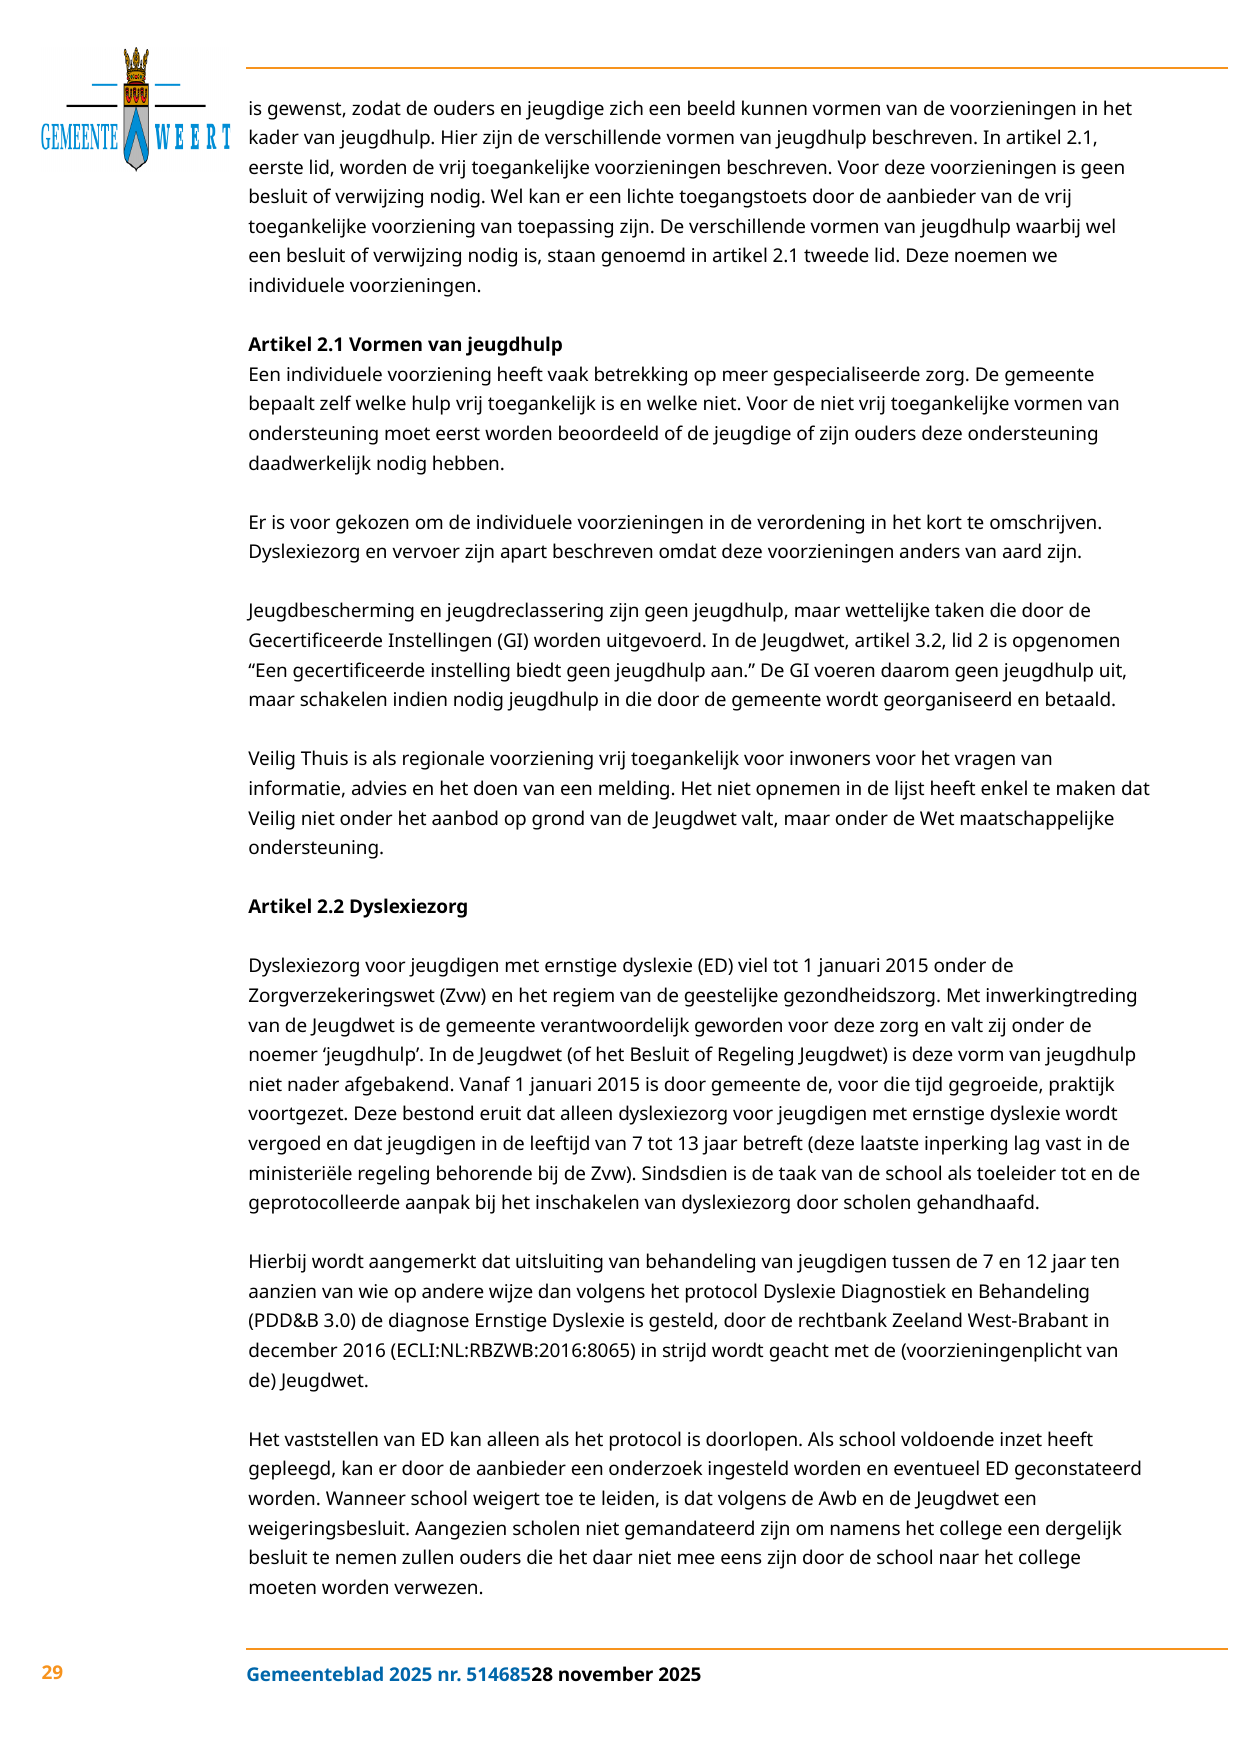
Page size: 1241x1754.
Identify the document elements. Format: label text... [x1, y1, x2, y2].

text Jeugdbescherming en jeugdreclassering zijn geen jeugdhulp, maar wettelijke taken die door de Gecertificeerde Instellingen (GI) worden uitgevoerd. In de Jeugdwet, artikel 3.2, lid 2 is opgenomen “Een gecertificeerde instelling biedt geen jeugdhulp aan.” De GI voeren daarom geen jeugdhulp uit, maar schakelen indien nodig jeugdhulp in die door de gemeente wordt georganiseerd en betaald. [248, 598, 1152, 712]
text Veilig Thuis is als regionale voorziening vrij toegankelijk voor inwoners voor het vragen van informatie, advies en het doen van een melding. Het niet opnemen in de lijst heeft enkel te maken dat Veilig niet onder het aanbod op grond van de Jeugdwet valt, maar onder de Wet maatschappelijke ondersteuning. [248, 746, 1152, 860]
picture [41, 47, 231, 172]
text Artikel 2.1 Vormen van jeugdhulp [248, 331, 1152, 357]
text Artikel 2.2 Dyslexiezorg [248, 893, 1152, 919]
text is gewenst, zodat de ouders en jeugdige zich een beeld kunnen vormen van de voorzieningen in het kader van jeugdhulp. Hier zijn de verschillende vormen van jeugdhulp beschreven. In artikel 2.1, eerste lid, worden de vrij toegankelijke voorzieningen beschreven. Voor deze voorzieningen is geen besluit of verwijzing nodig. Wel kan er een lichte toegangstoets door de aanbieder van de vrij toegankelijke voorziening van toepassing zijn. De verschillende vormen van jeugdhulp waarbij wel een besluit of verwijzing nodig is, staan genoemd in artikel 2.1 tweede lid. Deze noemen we individuele voorzieningen. [248, 95, 1152, 298]
text Een individuele voorziening heeft vaak betrekking op meer gespecialiseerde zorg. De gemeente bepaalt zelf welke hulp vrij toegankelijk is en welke niet. Voor de niet vrij toegankelijke vormen van ondersteuning moet eerst worden beoordeeld of de jeugdige of zijn ouders deze ondersteuning daadwerkelijk nodig hebben. [248, 361, 1152, 476]
text Het vaststellen van ED kan alleen als het protocol is doorlopen. Als school voldoende inzet heeft gepleegd, kan er door de aanbieder een onderzoek ingesteld worden en eventueel ED geconstateerd worden. Wanneer school weigert toe te leiden, is dat volgens de Awb en de Jeugdwet een weigeringsbesluit. Aangezien scholen niet gemandateerd zijn om namens het college een dergelijk besluit te nemen zullen ouders die het daar niet mee eens zijn door de school naar het college moeten worden verwezen. [248, 1426, 1152, 1600]
text Hierbij wordt aangemerkt dat uitsluiting van behandeling van jeugdigen tussen de 7 en 12 jaar ten aanzien van wie op andere wijze dan volgens het protocol Dyslexie Diagnostiek en Behandeling (PDD&B 3.0) de diagnose Ernstige Dyslexie is gesteld, door de rechtbank Zeeland West-Brabant in december 2016 (ECLI:NL:RBZWB:2016:8065) in strijd wordt geacht met de (voorzieningenplicht van de) Jeugdwet. [248, 1248, 1152, 1393]
text Dyslexiezorg voor jeugdigen met ernstige dyslexie (ED) viel tot 1 januari 2015 onder de Zorgverzekeringswet (Zvw) en het regiem van de geestelijke gezondheidszorg. Met inwerkingtreding van de Jeugdwet is de gemeente verantwoordelijk geworden voor deze zorg en valt zij onder de noemer ‘jeugdhulp’. In de Jeugdwet (of het Besluit of Regeling Jeugdwet) is deze vorm van jeugdhulp niet nader afgebakend. Vanaf 1 januari 2015 is door gemeente de, voor die tijd gegroeide, praktijk voortgezet. Deze bestond eruit dat alleen dyslexiezorg voor jeugdigen met ernstige dyslexie wordt vergoed en dat jeugdigen in de leeftijd van 7 tot 13 jaar betreft (deze laatste inperking lag vast in de ministeriële regeling behorende bij de Zvw). Sindsdien is de taak van de school als toeleider tot en de geprotocolleerde aanpak bij het inschakelen van dyslexiezorg door scholen gehandhaafd. [248, 953, 1152, 1215]
text Er is voor gekozen om de individuele voorzieningen in de verordening in het kort te omschrijven. Dyslexiezorg en vervoer zijn apart beschreven omdat deze voorzieningen anders van aard zijn. [248, 509, 1152, 564]
